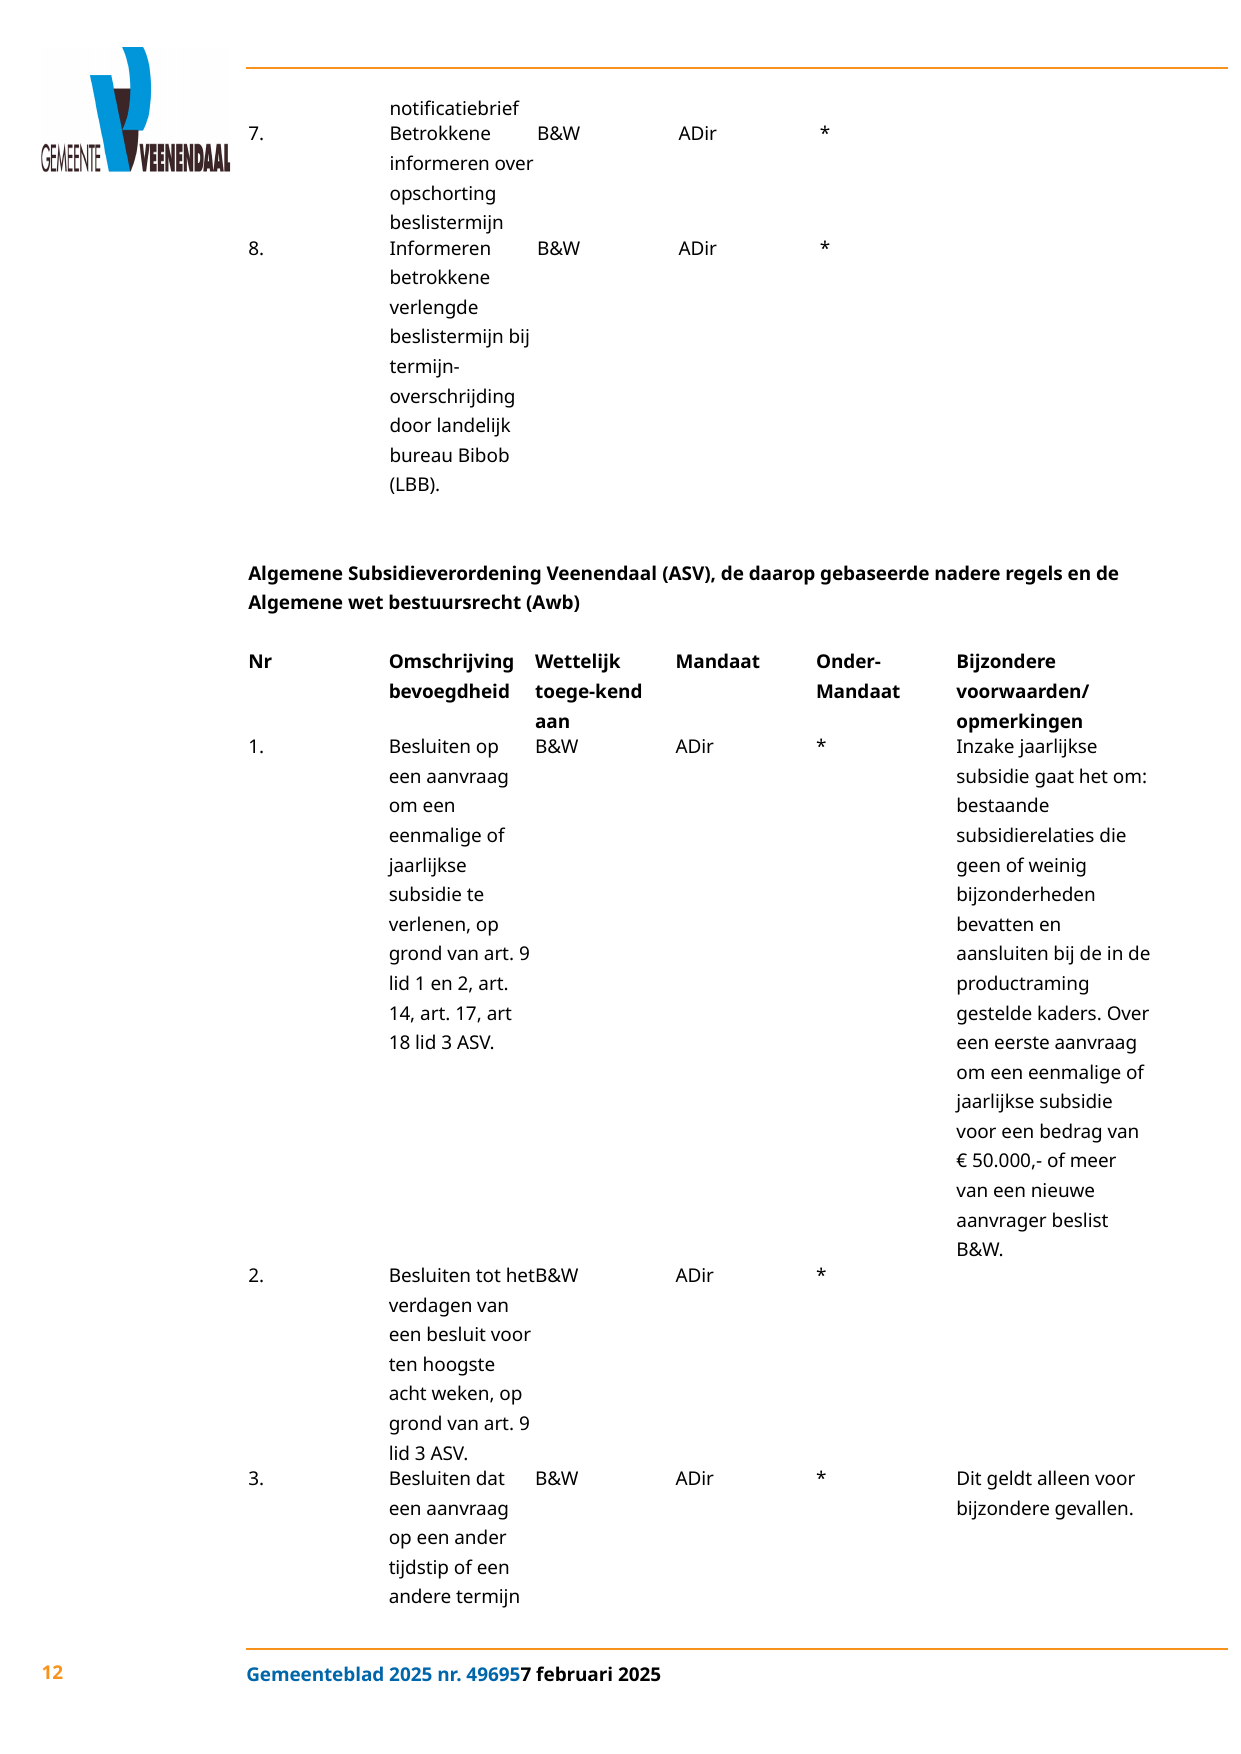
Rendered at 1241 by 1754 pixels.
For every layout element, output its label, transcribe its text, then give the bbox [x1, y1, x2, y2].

table_header Bijzondere voorwaarden/ opmerkingen [956, 649, 1152, 733]
table_header Nr [248, 649, 388, 733]
table_cell B&W [535, 734, 675, 1262]
picture [41, 47, 130, 172]
table_cell * [816, 1262, 956, 1465]
table_cell 1. [248, 734, 388, 1262]
table_cell [820, 95, 961, 121]
table_cell ADir [678, 235, 819, 497]
table_cell B&W [537, 235, 678, 497]
table_cell ADir [675, 1262, 816, 1465]
table_cell * [820, 235, 961, 497]
table_cell Besluiten op een aanvraag om een eenmalige of jaarlijkse subsidie te verlenen, op grond van art. 9 lid 1 en 2, art. 14, art. 17, art 18 lid 3 ASV. [389, 734, 535, 1262]
table_cell ADir [675, 1465, 816, 1609]
table_cell 8. [248, 235, 389, 497]
table_cell notificatiebrief [389, 95, 537, 121]
table_header Onder- Mandaat [816, 649, 956, 733]
table_cell * [820, 121, 961, 235]
table_cell B&W [537, 121, 678, 235]
table_cell [961, 121, 1152, 235]
table_header Mandaat [675, 649, 816, 733]
table_cell 3. [248, 1465, 388, 1609]
table_cell [961, 235, 1152, 497]
table_cell ADir [678, 121, 819, 235]
text Algemene Subsidieverordening Veenendaal (ASV), de daarop gebaseerde nadere regels en de Algemene wet bestuursrecht (Awb) [248, 560, 1152, 615]
table_cell [956, 1262, 1152, 1465]
table_cell [537, 95, 678, 121]
table_cell B&W [535, 1262, 675, 1465]
table_cell 7. [248, 121, 389, 235]
table_cell Besluiten tot het verdagen van een besluit voor ten hoogste acht weken, op grond van art. 9 lid 3 ASV. [389, 1262, 535, 1465]
table_cell [961, 95, 1152, 121]
table_cell Betrokkene informeren over opschorting beslistermijn [389, 121, 537, 235]
table_cell * [816, 734, 956, 1262]
table_cell Dit geldt alleen voor bijzondere gevallen. [956, 1465, 1152, 1609]
table_cell B&W [535, 1465, 675, 1609]
table_cell * [816, 1465, 956, 1609]
table_cell 2. [248, 1262, 388, 1465]
table_header Omschrijving bevoegdheid [389, 649, 535, 733]
table_cell Inzake jaarlijkse subsidie gaat het om: bestaande subsidierelaties die geen of weinig bijzonderheden bevatten en aansluiten bij de in de productraming gestelde kaders. Over een eerste aanvraag om een eenmalige of jaarlijkse subsidie voor een bedrag van € 50.000,- of meer van een nieuwe aanvrager beslist B&W. [956, 734, 1152, 1262]
table_cell ADir [675, 734, 816, 1262]
table_cell Informeren betrokkene verlengde beslistermijn bij termijn-overschrijding door landelijk bureau Bibob (LBB). [389, 235, 537, 497]
picture [123, 47, 231, 172]
table_cell [248, 95, 389, 121]
table_cell [678, 95, 819, 121]
table_cell Besluiten dat een aanvraag op een ander tijdstip of een andere termijn [389, 1465, 535, 1609]
table_header Wettelijk toege-kend aan [535, 649, 675, 733]
